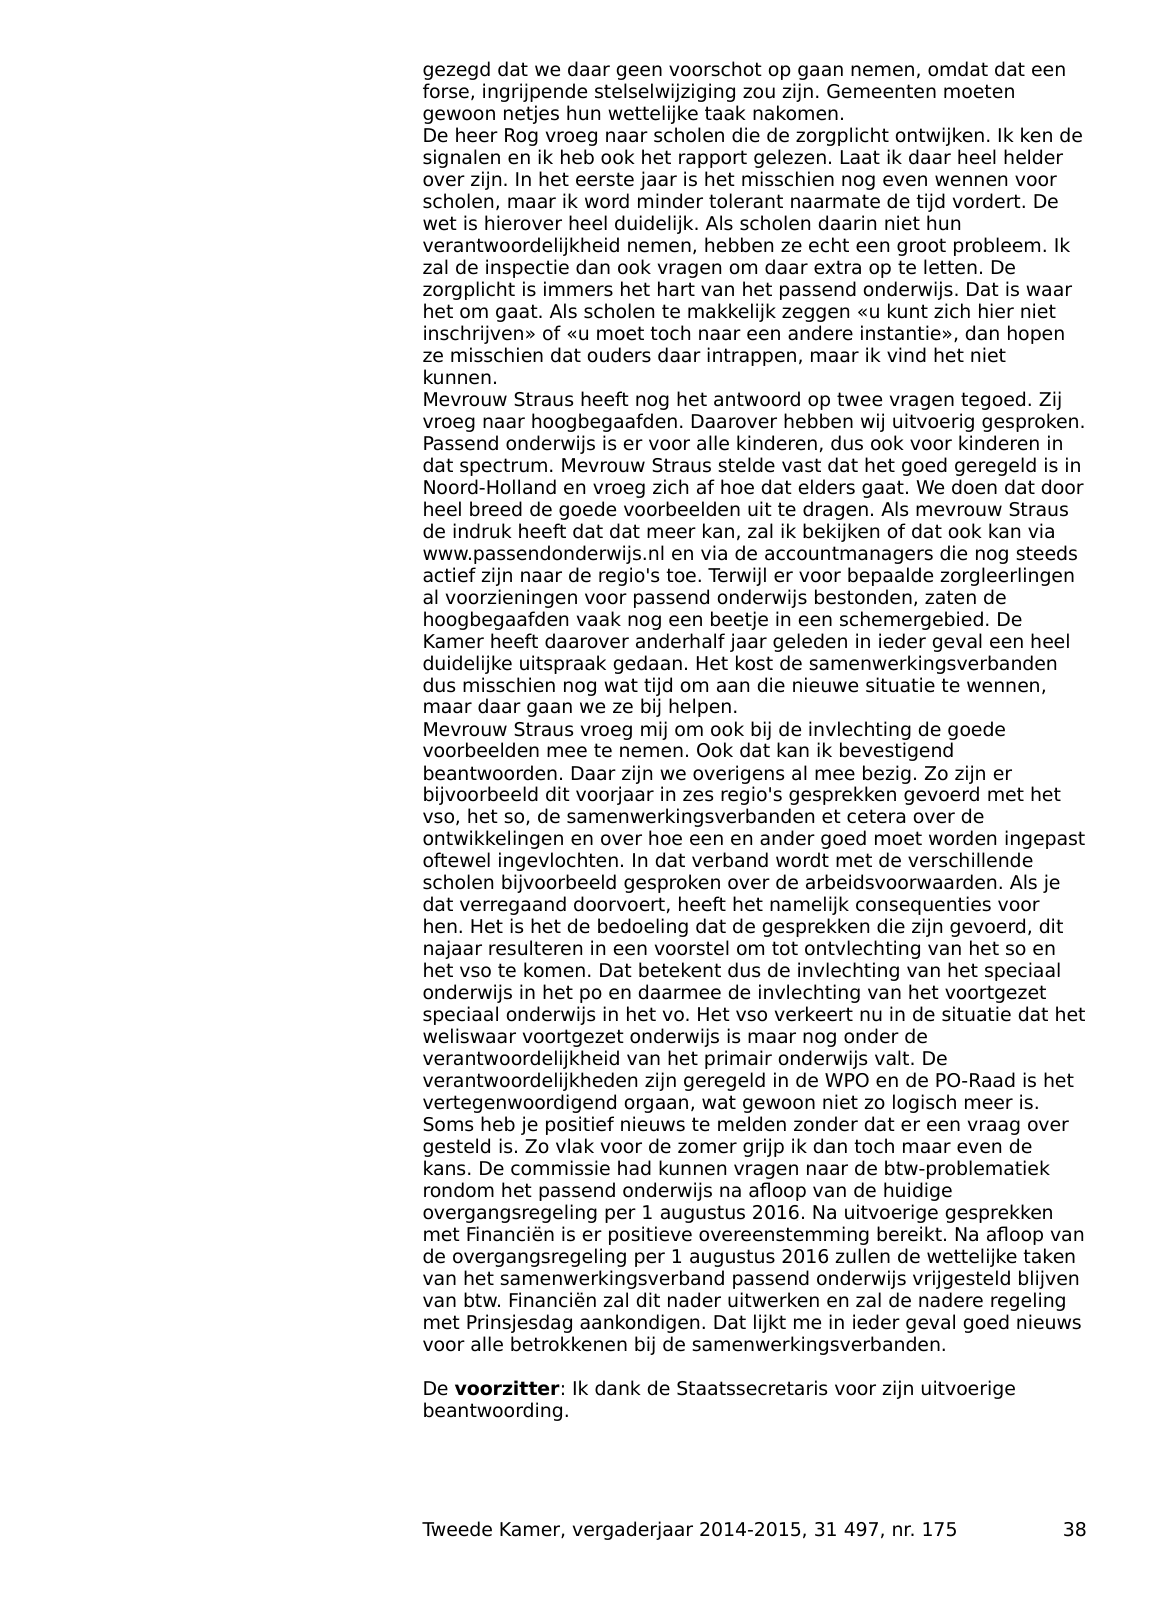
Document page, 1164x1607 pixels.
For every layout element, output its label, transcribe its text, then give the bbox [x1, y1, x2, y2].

text Mevrouw Straus vroeg mij om ook bij de invlechting de goede voorbeelden mee te nemen. Ook dat kan ik bevestigend beantwoorden. Daar zijn we overigens al mee bezig. Zo zijn er bijvoorbeeld dit voorjaar in zes regio's gesprekken gevoerd met het vso, het so, de samenwerkingsverbanden et cetera over de ontwikkelingen en over hoe een en ander goed moet worden ingepast oftewel ingevlochten. In dat verband wordt met de verschillende scholen bijvoorbeeld gesproken over de arbeidsvoorwaarden. Als je dat verregaand doorvoert, heeft het namelijk consequenties voor hen. Het is het de bedoeling dat de gesprekken die zijn gevoerd, dit najaar resulteren in een voorstel om tot ontvlechting van het so en het vso te komen. Dat betekent dus de invlechting van het speciaal onderwijs in het po en daarmee de invlechting van het voortgezet speciaal onderwijs in het vo. Het vso verkeert nu in de situatie dat het weliswaar voortgezet onderwijs is maar nog onder de verantwoordelijkheid van het primair onderwijs valt. De verantwoordelijkheden zijn geregeld in de WPO en de PO-Raad is het vertegenwoordigend orgaan, wat gewoon niet zo logisch meer is. [422, 718, 1087, 1114]
text De voorzitter: Ik dank de Staatssecretaris voor zijn uitvoerige beantwoording. [422, 1378, 1087, 1422]
text Soms heb je positief nieuws te melden zonder dat er een vraag over gesteld is. Zo vlak voor de zomer grijp ik dan toch maar even de kans. De commissie had kunnen vragen naar de btw-problematiek rondom het passend onderwijs na afloop van de huidige overgangsregeling per 1 augustus 2016. Na uitvoerige gesprekken met Financiën is er positieve overeenstemming bereikt. Na afloop van de overgangsregeling per 1 augustus 2016 zullen de wettelijke taken van het samenwerkingsverband passend onderwijs vrijgesteld blijven van btw. Financiën zal dit nader uitwerken en zal de nadere regeling met Prinsjesdag aankondigen. Dat lijkt me in ieder geval goed nieuws voor alle betrokkenen bij de samenwerkingsverbanden. [422, 1114, 1087, 1356]
text Mevrouw Straus heeft nog het antwoord op twee vragen tegoed. Zij vroeg naar hoogbegaafden. Daarover hebben wij uitvoerig gesproken. Passend onderwijs is er voor alle kinderen, dus ook voor kinderen in dat spectrum. Mevrouw Straus stelde vast dat het goed geregeld is in Noord-Holland en vroeg zich af hoe dat elders gaat. We doen dat door heel breed de goede voorbeelden uit te dragen. Als mevrouw Straus de indruk heeft dat dat meer kan, zal ik bekijken of dat ook kan via www.passendonderwijs.nl en via de accountmanagers die nog steeds actief zijn naar de regio's toe. Terwijl er voor bepaalde zorgleerlingen al voorzieningen voor passend onderwijs bestonden, zaten de hoogbegaafden vaak nog een beetje in een schemergebied. De Kamer heeft daarover anderhalf jaar geleden in ieder geval een heel duidelijke uitspraak gedaan. Het kost de samenwerkingsverbanden dus misschien nog wat tijd om aan die nieuwe situatie te wennen, maar daar gaan we ze bij helpen. [422, 389, 1087, 718]
text De heer Rog vroeg naar scholen die de zorgplicht ontwijken. Ik ken de signalen en ik heb ook het rapport gelezen. Laat ik daar heel helder over zijn. In het eerste jaar is het misschien nog even wennen voor scholen, maar ik word minder tolerant naarmate de tijd vordert. De wet is hierover heel duidelijk. Als scholen daarin niet hun verantwoordelijkheid nemen, hebben ze echt een groot probleem. Ik zal de inspectie dan ook vragen om daar extra op te letten. De zorgplicht is immers het hart van het passend onderwijs. Dat is waar het om gaat. Als scholen te makkelijk zeggen «u kunt zich hier niet inschrijven» of «u moet toch naar een andere instantie», dan hopen ze misschien dat ouders daar intrappen, maar ik vind het niet kunnen. [422, 125, 1087, 389]
text gezegd dat we daar geen voorschot op gaan nemen, omdat dat een forse, ingrijpende stelselwijziging zou zijn. Gemeenten moeten gewoon netjes hun wettelijke taak nakomen. [422, 59, 1087, 125]
